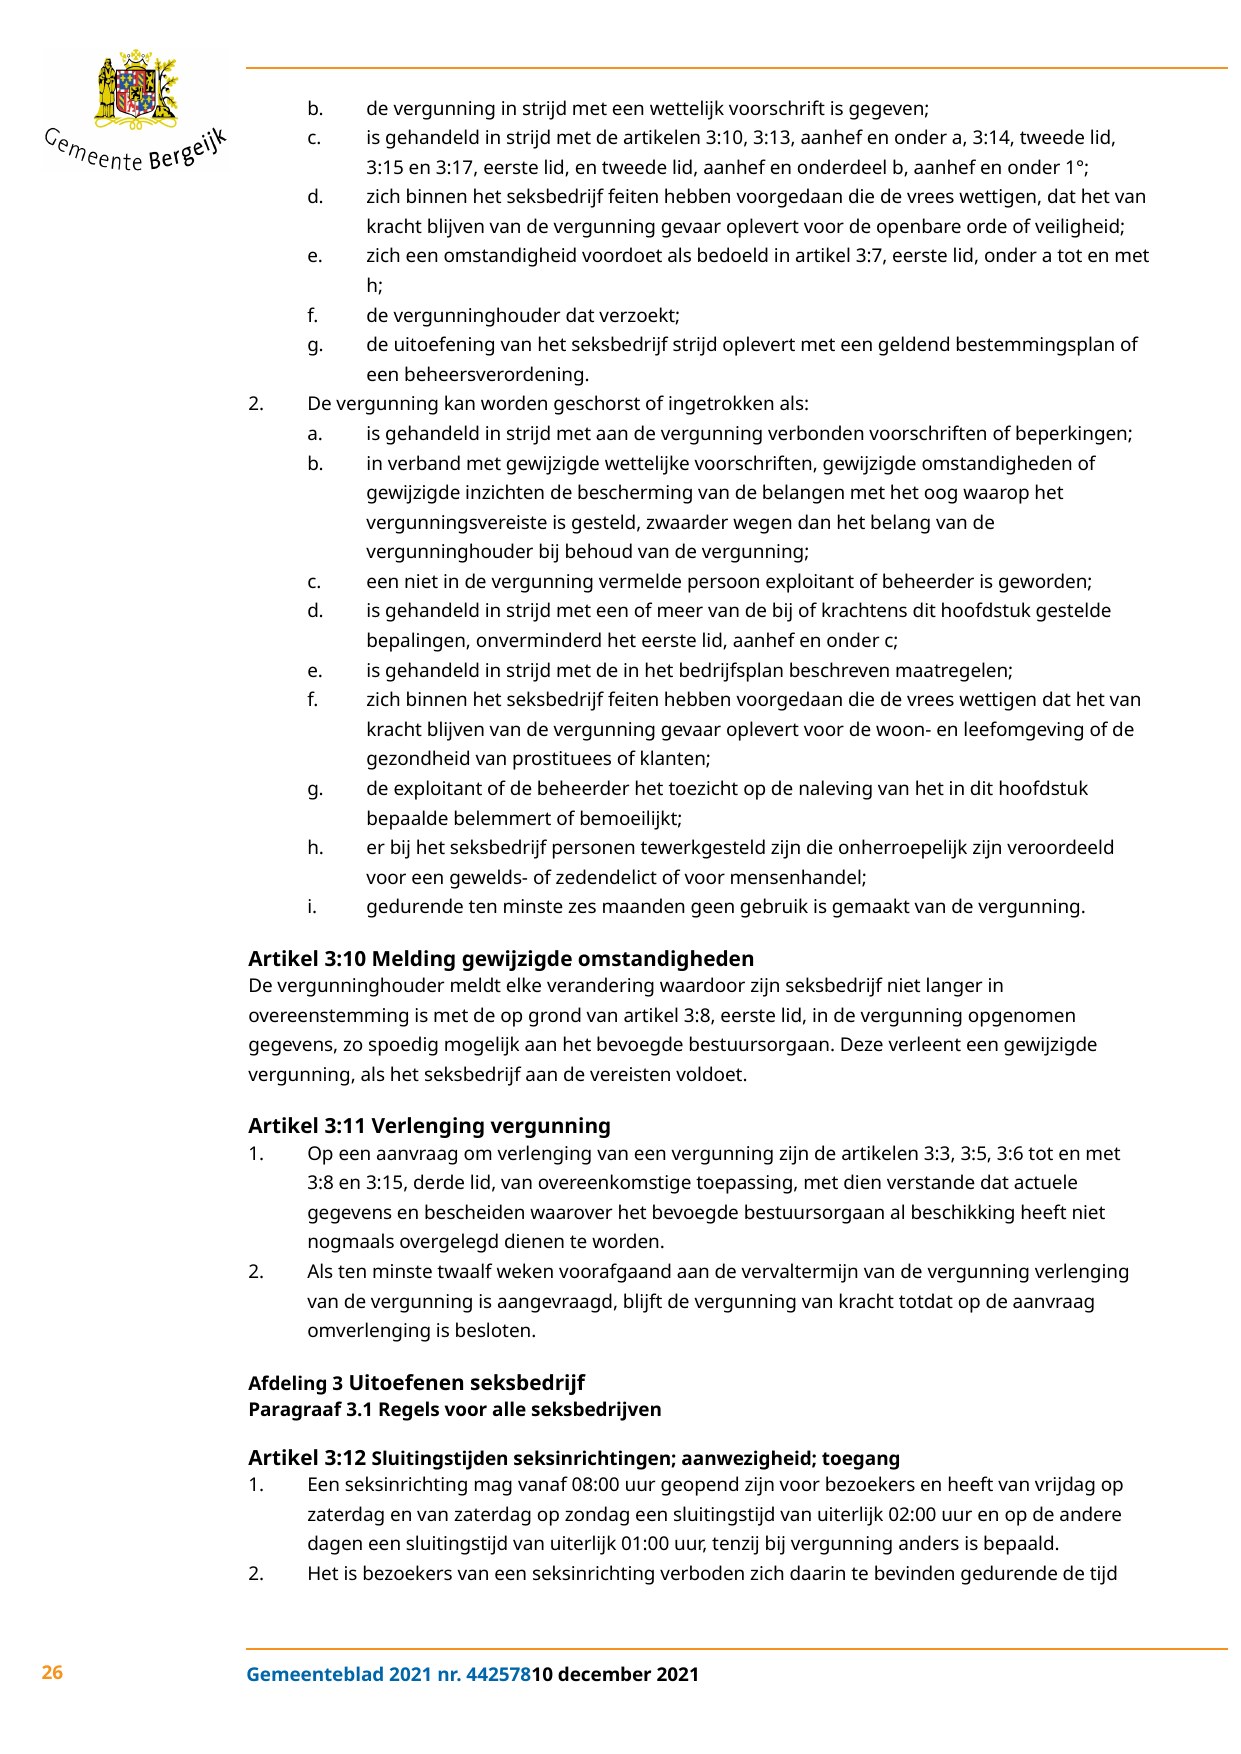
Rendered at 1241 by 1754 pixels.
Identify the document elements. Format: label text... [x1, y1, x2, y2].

list zich een omstandigheid voordoet als bedoeld in artikel 3:7, eerste lid, onder a tot en met h; [307, 243, 1152, 298]
list is gehandeld in strijd met een of meer van de bij of krachtens dit hoofdstuk gestelde bepalingen, onverminderd het eerste lid, aanhef en onder c; [307, 598, 1152, 653]
list Het is bezoekers van een seksinrichting verboden zich daarin te bevinden gedurende de tijd [248, 1560, 1152, 1586]
list de exploitant of de beheerder het toezicht op de naleving van het in dit hoofdstuk bepaalde belemmert of bemoeilijkt; [307, 775, 1152, 831]
list is gehandeld in strijd met aan de vergunning verbonden voorschriften of beperkingen; [307, 420, 1152, 446]
list in verband met gewijzigde wettelijke voorschriften, gewijzigde omstandigheden of gewijzigde inzichten de bescherming van de belangen met het oog waarop het vergunningsvereiste is gesteld, zwaarder wegen dan het belang van de vergunninghouder bij behoud van de vergunning; [307, 450, 1152, 564]
list gedurende ten minste zes maanden geen gebruik is gemaakt van de vergunning. [307, 893, 1152, 919]
picture [41, 47, 231, 172]
text Afdeling 3 Uitoefenen seksbedrijf [248, 1368, 1152, 1396]
text Artikel 3:12 Sluitingstijden seksinrichtingen; aanwezigheid; toegang [248, 1443, 1152, 1471]
list de uitoefening van het seksbedrijf strijd oplevert met een geldend bestemmingsplan of een beheersverordening. [307, 331, 1152, 387]
text Artikel 3:11 Verlenging vergunning [248, 1112, 1152, 1140]
text Paragraaf 3.1 Regels voor alle seksbedrijven [248, 1396, 1152, 1422]
list zich binnen het seksbedrijf feiten hebben voorgedaan die de vrees wettigen, dat het van kracht blijven van de vergunning gevaar oplevert voor de openbare orde of veiligheid; [307, 183, 1152, 239]
list is gehandeld in strijd met de artikelen 3:10, 3:13, aanhef en onder a, 3:14, tweede lid, 3:15 en 3:17, eerste lid, en tweede lid, aanhef en onderdeel b, aanhef en onder 1°; [307, 124, 1152, 180]
list de vergunninghouder dat verzoekt; [307, 302, 1152, 328]
list Als ten minste twaalf weken voorafgaand aan de vervaltermijn van de vergunning verlenging van de vergunning is aangevraagd, blijft de vergunning van kracht totdat op de aanvraag omverlenging is besloten. [248, 1258, 1152, 1343]
list zich binnen het seksbedrijf feiten hebben voorgedaan die de vrees wettigen dat het van kracht blijven van de vergunning gevaar oplevert voor de woon- en leefomgeving of de gezondheid van prostituees of klanten; [307, 686, 1152, 771]
list een niet in de vergunning vermelde persoon exploitant of beheerder is geworden; [307, 568, 1152, 594]
list Een seksinrichting mag vanaf 08:00 uur geopend zijn voor bezoekers en heeft van vrijdag op zaterdag en van zaterdag op zondag een sluitingstijd van uiterlijk 02:00 uur en op de andere dagen een sluitingstijd van uiterlijk 01:00 uur, tenzij bij vergunning anders is bepaald. [248, 1471, 1152, 1556]
text Artikel 3:10 Melding gewijzigde omstandigheden [248, 944, 1152, 972]
list er bij het seksbedrijf personen tewerkgesteld zijn die onherroepelijk zijn veroordeeld voor een gewelds- of zedendelict of voor mensenhandel; [307, 834, 1152, 890]
text De vergunninghouder meldt elke verandering waardoor zijn seksbedrijf niet langer in overeenstemming is met de op grond van artikel 3:8, eerste lid, in de vergunning opgenomen gegevens, zo spoedig mogelijk aan het bevoegde bestuursorgaan. Deze verleent een gewijzigde vergunning, als het seksbedrijf aan de vereisten voldoet. [248, 972, 1152, 1087]
list de vergunning in strijd met een wettelijk voorschrift is gegeven; [307, 95, 1152, 121]
list De vergunning kan worden geschorst of ingetrokken als: [248, 391, 1152, 416]
list Op een aanvraag om verlenging van een vergunning zijn de artikelen 3:3, 3:5, 3:6 tot en met 3:8 en 3:15, derde lid, van overeenkomstige toepassing, met dien verstande dat actuele gegevens en bescheiden waarover het bevoegde bestuursorgaan al beschikking heeft niet nogmaals overgelegd dienen te worden. [248, 1140, 1152, 1254]
list is gehandeld in strijd met de in het bedrijfsplan beschreven maatregelen; [307, 657, 1152, 683]
